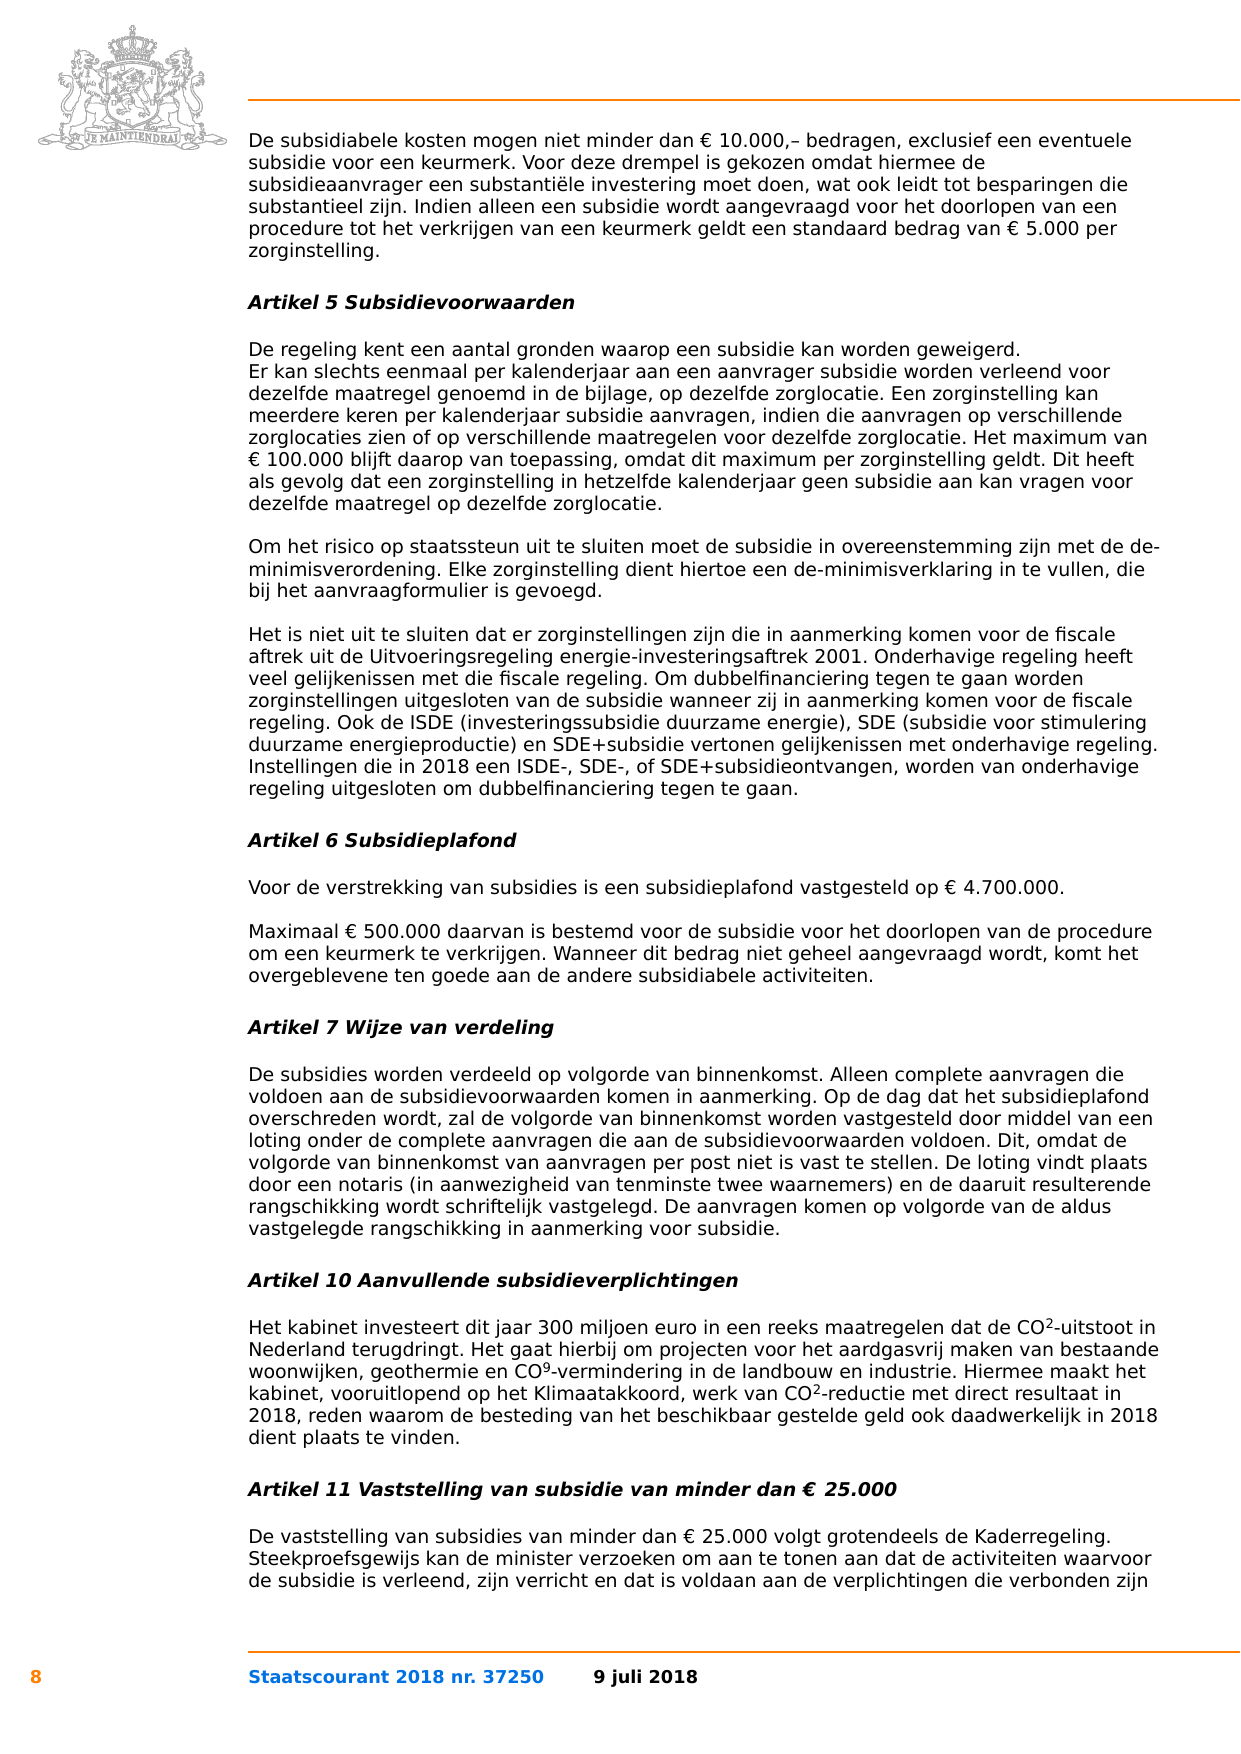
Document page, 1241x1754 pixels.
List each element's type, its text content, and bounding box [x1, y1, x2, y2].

picture [38, 25, 227, 150]
text Voor de verstrekking van subsidies is een subsidieplafond vastgesteld op € 4.700.000. [248, 877, 1163, 899]
subtitle Artikel 10 Aanvullende subsidieverplichtingen [248, 1270, 1163, 1292]
text De regeling kent een aantal gronden waarop een subsidie kan worden geweigerd. [248, 339, 1163, 361]
text Er kan slechts eenmaal per kalenderjaar aan een aanvrager subsidie worden verleend voor dezelfde maatregel genoemd in de bijlage, op dezelfde zorglocatie. Een zorginstelling kan meerdere keren per kalenderjaar subsidie aanvragen, indien die aanvragen op verschillende zorglocaties zien of op verschillende maatregelen voor dezelfde zorglocatie. Het maximum van € 100.000 blijft daarop van toepassing, omdat dit maximum per zorginstelling geldt. Dit heeft als gevolg dat een zorginstelling in hetzelfde kalenderjaar geen subsidie aan kan vragen voor dezelfde maatregel op dezelfde zorglocatie. [248, 361, 1163, 514]
text Het is niet uit te sluiten dat er zorginstellingen zijn die in aanmerking komen voor de fiscale aftrek uit de Uitvoeringsregeling energie‑investeringsaftrek 2001. Onderhavige regeling heeft veel gelijkenissen met die fiscale regeling. Om dubbelfinanciering tegen te gaan worden zorginstellingen uitgesloten van de subsidie wanneer zij in aanmerking komen voor de fiscale regeling. Ook de ISDE (investeringssubsidie duurzame energie), SDE (subsidie voor stimulering duurzame energieproductie) en SDE+subsidie vertonen gelijkenissen met onderhavige regeling. Instellingen die in 2018 een ISDE-, SDE-, of SDE+subsidieontvangen, worden van onderhavige regeling uitgesloten om dubbelfinanciering tegen te gaan. [248, 624, 1163, 800]
text Maximaal € 500.000 daarvan is bestemd voor de subsidie voor het doorlopen van de procedure om een keurmerk te verkrijgen. Wanneer dit bedrag niet geheel aangevraagd wordt, komt het overgeblevene ten goede aan de andere subsidiabele activiteiten. [248, 921, 1163, 987]
text De subsidies worden verdeeld op volgorde van binnenkomst. Alleen complete aanvragen die voldoen aan de subsidievoorwaarden komen in aanmerking. Op de dag dat het subsidieplafond overschreden wordt, zal de volgorde van binnenkomst worden vastgesteld door middel van een loting onder de complete aanvragen die aan de subsidievoorwaarden voldoen. Dit, omdat de volgorde van binnenkomst van aanvragen per post niet is vast te stellen. De loting vindt plaats door een notaris (in aanwezigheid van tenminste twee waarnemers) en de daaruit resulterende rangschikking wordt schriftelijk vastgelegd. De aanvragen komen op volgorde van de aldus vastgelegde rangschikking in aanmerking voor subsidie. [248, 1064, 1163, 1240]
subtitle Artikel 5 Subsidievoorwaarden [248, 292, 1163, 314]
text Om het risico op staatssteun uit te sluiten moet de subsidie in overeenstemming zijn met de de-minimisverordening. Elke zorginstelling dient hiertoe een de-minimisverklaring in te vullen, die bij het aanvraagformulier is gevoegd. [248, 536, 1163, 602]
text De vaststelling van subsidies van minder dan € 25.000 volgt grotendeels de Kaderregeling. Steekproefsgewijs kan de minister verzoeken om aan te tonen aan dat de activiteiten waarvoor de subsidie is verleend, zijn verricht en dat is voldaan aan de verplichtingen die verbonden zijn [248, 1526, 1163, 1591]
subtitle Artikel 11 Vaststelling van subsidie van minder dan € 25.000 [248, 1478, 1163, 1501]
text De subsidiabele kosten mogen niet minder dan € 10.000,– bedragen, exclusief een eventuele subsidie voor een keurmerk. Voor deze drempel is gekozen omdat hiermee de subsidieaanvrager een substantiële investering moet doen, wat ook leidt tot besparingen die substantieel zijn. Indien alleen een subsidie wordt aangevraagd voor het doorlopen van een procedure tot het verkrijgen van een keurmerk geldt een standaard bedrag van € 5.000 per zorginstelling. [248, 130, 1163, 262]
subtitle Artikel 6 Subsidieplafond [248, 830, 1163, 852]
subtitle Artikel 7 Wijze van verdeling [248, 1017, 1163, 1039]
text Het kabinet investeert dit jaar 300 miljoen euro in een reeks maatregelen dat de CO2-uitstoot in Nederland terugdringt. Het gaat hierbij om projecten voor het aardgasvrij maken van bestaande woonwijken, geothermie en CO9-vermindering in de landbouw en industrie. Hiermee maakt het kabinet, vooruitlopend op het Klimaatakkoord, werk van CO2-reductie met direct resultaat in 2018, reden waarom de besteding van het beschikbaar gestelde geld ook daadwerkelijk in 2018 dient plaats te vinden. [248, 1317, 1163, 1448]
